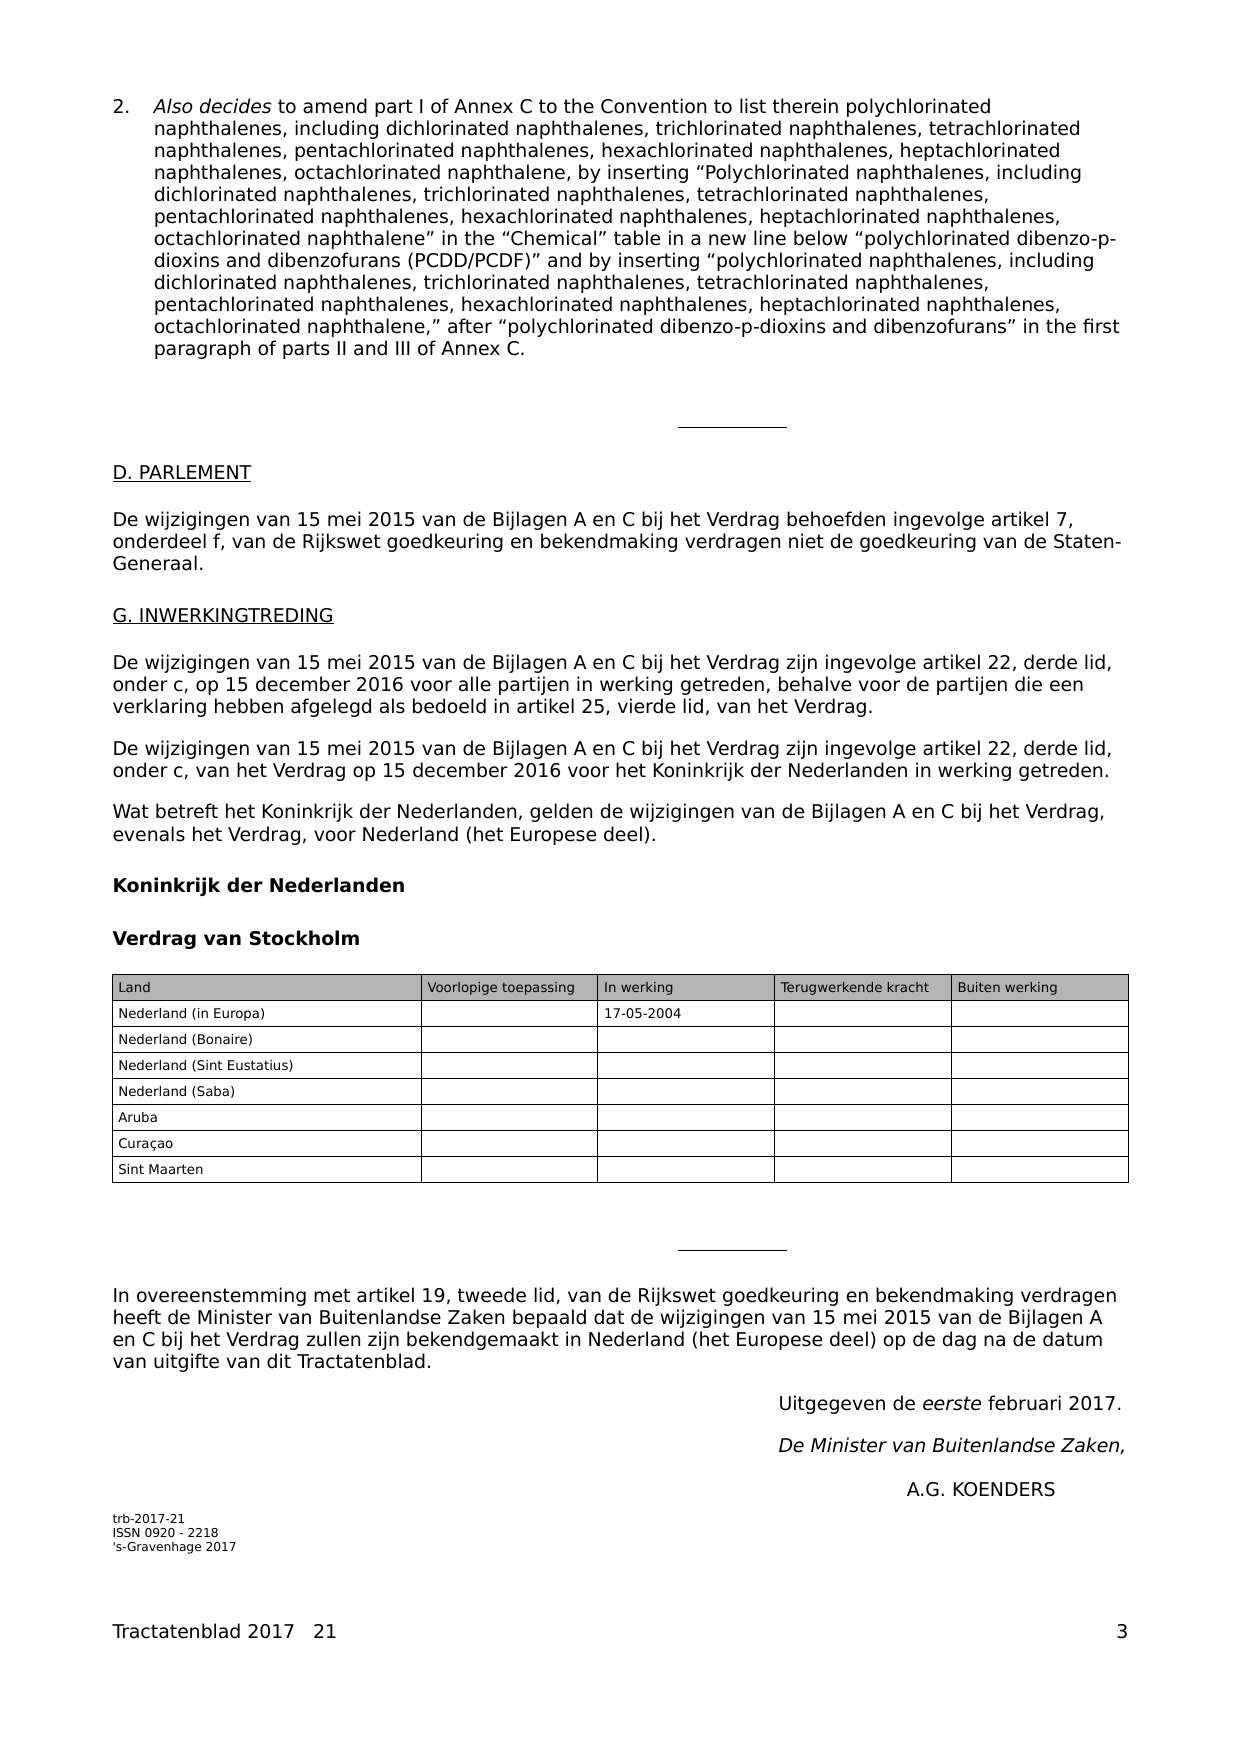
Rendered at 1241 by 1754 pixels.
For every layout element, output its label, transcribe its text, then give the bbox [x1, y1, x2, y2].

table_cell [422, 1027, 597, 1052]
table_cell [775, 1157, 951, 1182]
table_cell [952, 1131, 1128, 1156]
table_cell Curaçao [113, 1131, 421, 1156]
table_cell [598, 1027, 774, 1052]
text trb-2017-21 [112, 1512, 346, 1526]
table_cell [422, 1131, 597, 1156]
table_cell [775, 1027, 951, 1052]
table_cell [598, 1105, 774, 1130]
table_header Voorlopige toepassing [422, 975, 597, 1000]
table_cell [952, 1157, 1128, 1182]
subtitle Verdrag van Stockholm [112, 927, 1128, 949]
table_header Terugwerkende kracht [775, 975, 951, 1000]
table_header Land [113, 975, 421, 1000]
table_header Buiten werking [952, 975, 1128, 1000]
text De Minister van Buitenlandse Zaken, A.G. KOENDERS [112, 1435, 1128, 1501]
table_cell [422, 1053, 597, 1078]
table_cell [598, 1131, 774, 1156]
text Wat betreft het Koninkrijk der Nederlanden, gelden de wijzigingen van de Bijlagen A en C bij het Verdrag, evenals het Verdrag, voor Nederland (het Europese deel). [112, 801, 1128, 845]
table_cell Aruba [113, 1105, 421, 1130]
table_cell [952, 1105, 1128, 1130]
table_cell [952, 1001, 1128, 1026]
text De wijzigingen van 15 mei 2015 van de Bijlagen A en C bij het Verdrag behoefden ingevolge artikel 7, onderdeel f, van de Rijkswet goedkeuring en bekendmaking verdragen niet de goedkeuring van de Staten-Generaal. [112, 509, 1128, 574]
table_cell [422, 1079, 597, 1104]
table_cell [775, 1131, 951, 1156]
table_cell [775, 1001, 951, 1026]
table_cell Nederland (Bonaire) [113, 1027, 421, 1052]
table_cell [775, 1079, 951, 1104]
text De wijzigingen van 15 mei 2015 van de Bijlagen A en C bij het Verdrag zijn ingevolge artikel 22, derde lid, onder c, op 15 december 2016 voor alle partijen in werking getreden, behalve voor de partijen die een verklaring hebben afgelegd als bedoeld in artikel 25, vierde lid, van het Verdrag. [112, 652, 1128, 717]
table_cell Nederland (Sint Eustatius) [113, 1053, 421, 1078]
table_cell [952, 1079, 1128, 1104]
table_cell [422, 1001, 597, 1026]
table_cell [775, 1053, 951, 1078]
table_cell 17-05-2004 [598, 1001, 774, 1026]
table_cell [598, 1079, 774, 1104]
text 's-Gravenhage 2017 [112, 1540, 346, 1554]
table_cell [952, 1027, 1128, 1052]
table_cell [952, 1053, 1128, 1078]
table_cell [598, 1157, 774, 1182]
table_cell Nederland (Saba) [113, 1079, 421, 1104]
table_cell [422, 1105, 597, 1130]
subtitle G. INWERKINGTREDING [112, 604, 1128, 627]
text De wijzigingen van 15 mei 2015 van de Bijlagen A en C bij het Verdrag zijn ingevolge artikel 22, derde lid, onder c, van het Verdrag op 15 december 2016 voor het Koninkrijk der Nederlanden in werking getreden. [112, 737, 1128, 781]
subtitle D. PARLEMENT [112, 462, 1128, 484]
table_cell [775, 1105, 951, 1130]
table_cell Sint Maarten [113, 1157, 421, 1182]
table_cell Nederland (in Europa) [113, 1001, 421, 1026]
text Uitgegeven de eerste februari 2017. [112, 1393, 1128, 1415]
text 2. Also decides to amend part I of Annex C to the Convention to list therein polychlorinated naphthalenes, including dichlorinated naphthalenes, trichlorinated naphthalenes, tetrachlorinated naphthalenes, pentachlorinated naphthalenes, hexachlorinated naphthalenes, heptachlorinated naphthalenes, octachlorinated naphthalene, by inserting “Polychlorinated naphthalenes, including dichlorinated naphthalenes, trichlorinated naphthalenes, tetrachlorinated naphthalenes, pentachlorinated naphthalenes, hexachlorinated naphthalenes, heptachlorinated naphthalenes, octachlorinated naphthalene” in the “Chemical” table in a new line below “polychlorinated dibenzo-p-dioxins and dibenzofurans (PCDD/PCDF)” and by inserting “polychlorinated naphthalenes, including dichlorinated naphthalenes, trichlorinated naphthalenes, tetrachlorinated naphthalenes, pentachlorinated naphthalenes, hexachlorinated naphthalenes, heptachlorinated naphthalenes, octachlorinated naphthalene,” after “polychlorinated dibenzo-p-dioxins and dibenzofurans” in the first paragraph of parts II and III of Annex C. [112, 96, 1128, 360]
table_cell [422, 1157, 597, 1182]
text In overeenstemming met artikel 19, tweede lid, van de Rijkswet goedkeuring en bekendmaking verdragen heeft de Minister van Buitenlandse Zaken bepaald dat de wijzigingen van 15 mei 2015 van de Bijlagen A en C bij het Verdrag zullen zijn bekendgemaakt in Nederland (het Europese deel) op de dag na de datum van uitgifte van dit Tractatenblad. [112, 1285, 1128, 1373]
table_header In werking [598, 975, 774, 1000]
subtitle Koninkrijk der Nederlanden [112, 875, 1128, 897]
text ISSN 0920 - 2218 [112, 1526, 346, 1540]
table_cell [598, 1053, 774, 1078]
